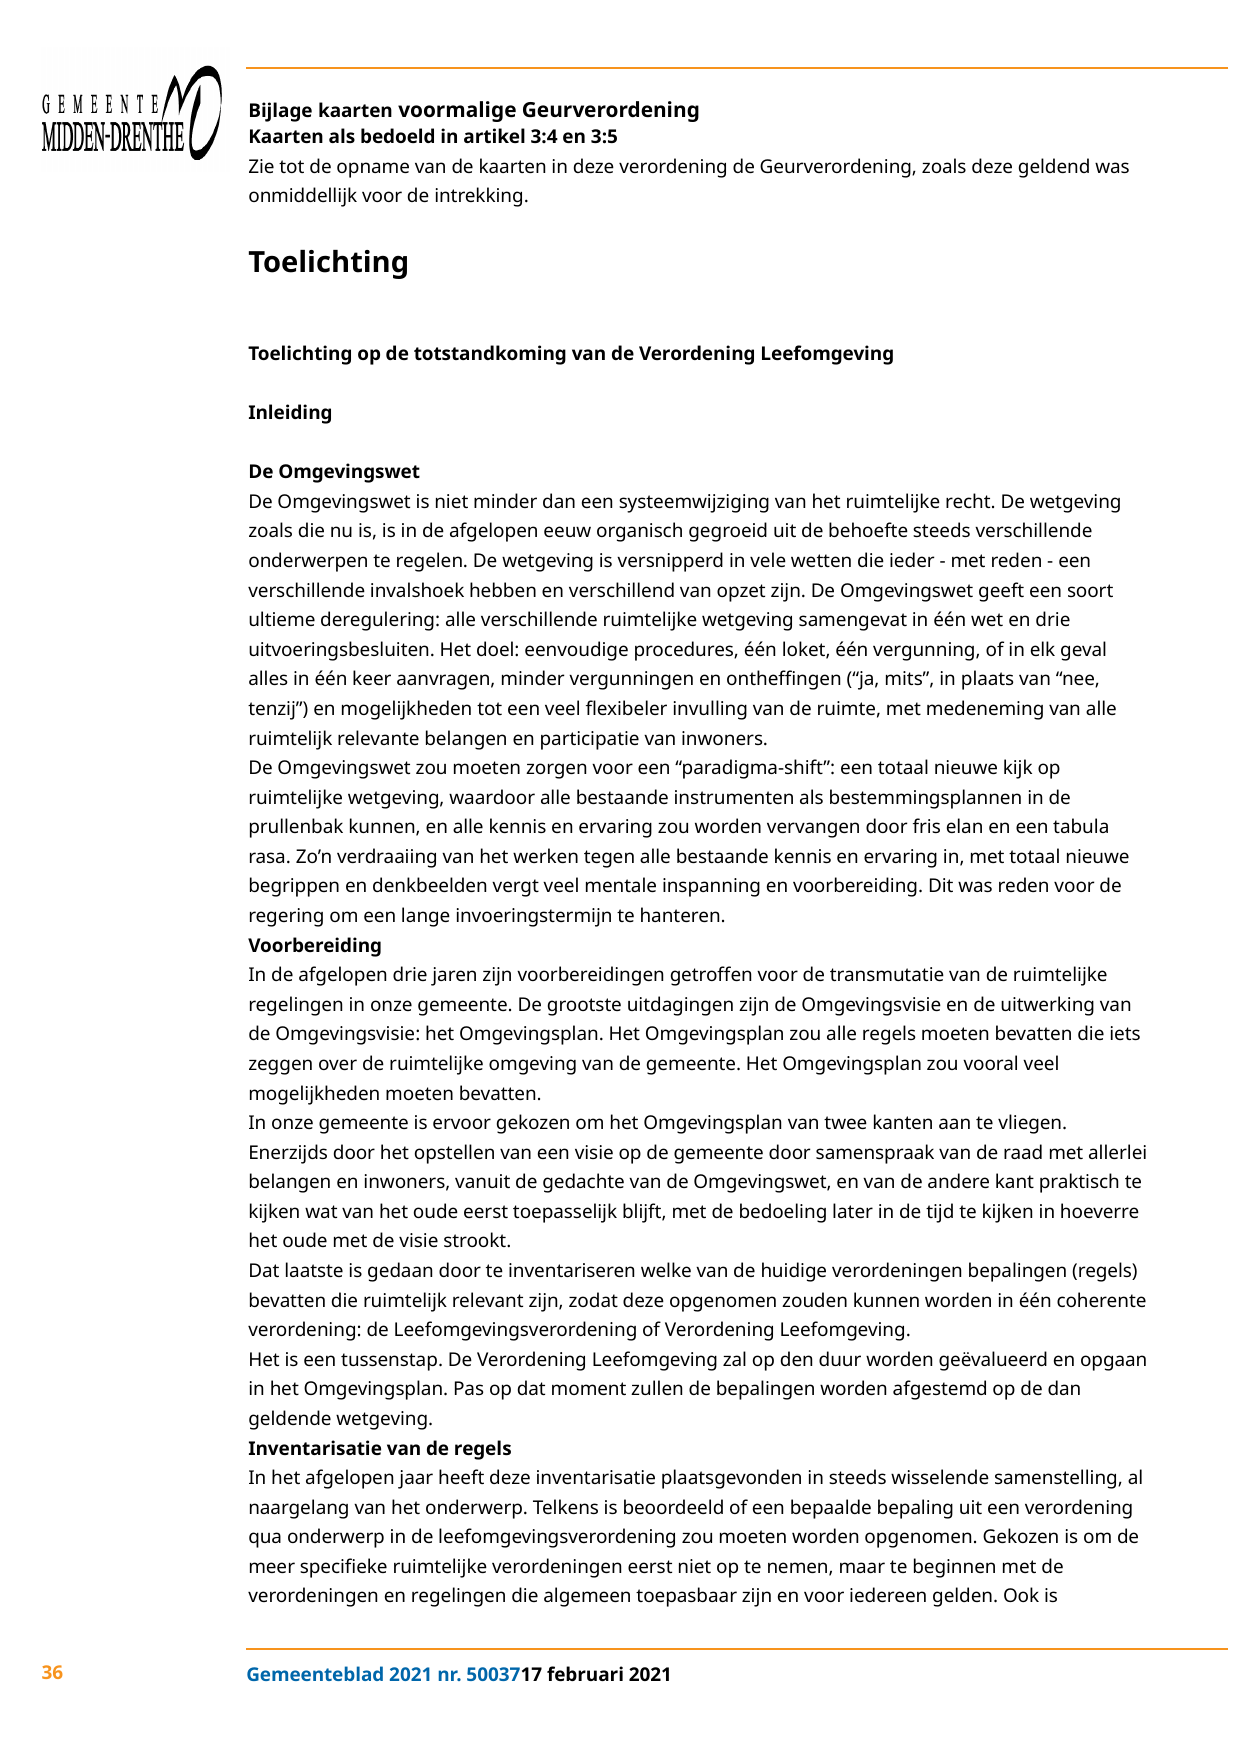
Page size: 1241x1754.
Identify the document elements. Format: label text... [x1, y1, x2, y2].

text In de afgelopen drie jaren zijn voorbereidingen getroffen voor de transmutatie van de ruimtelijke regelingen in onze gemeente. De grootste uitdagingen zijn de Omgevingsvisie en de uitwerking van de Omgevingsvisie: het Omgevingsplan. Het Omgevingsplan zou alle regels moeten bevatten die iets zeggen over de ruimtelijke omgeving van de gemeente. Het Omgevingsplan zou vooral veel mogelijkheden moeten bevatten. [248, 961, 1152, 1105]
text Zie tot de opname van de kaarten in deze verordening de Geurverordening, zoals deze geldend was onmiddellijk voor de intrekking. [248, 153, 1152, 208]
text In het afgelopen jaar heeft deze inventarisatie plaatsgevonden in steeds wisselende samenstelling, al naargelang van het onderwerp. Telkens is beoordeeld of een bepaalde bepaling uit een verordening qua onderwerp in de leefomgevingsverordening zou moeten worden opgenomen. Gekozen is om de meer specifieke ruimtelijke verordeningen eerst niet op te nemen, maar te beginnen met de verordeningen en regelingen die algemeen toepasbaar zijn en voor iedereen gelden. Ook is [248, 1464, 1152, 1608]
picture [41, 47, 231, 172]
text Toelichting [248, 242, 1152, 281]
text Inleiding [248, 399, 1152, 425]
text Toelichting op de totstandkoming van de Verordening Leefomgeving [248, 340, 1152, 366]
text Voorbereiding [248, 932, 1152, 957]
text In onze gemeente is ervoor gekozen om het Omgevingsplan van twee kanten aan te vliegen. Enerzijds door het opstellen van een visie op de gemeente door samenspraak van de raad met allerlei belangen en inwoners, vanuit de gedachte van de Omgevingswet, en van de andere kant praktisch te kijken wat van het oude eerst toepasselijk blijft, met de bedoeling later in de tijd te kijken in hoeverre het oude met de visie strookt. [248, 1109, 1152, 1253]
text De Omgevingswet [248, 458, 1152, 484]
text Dat laatste is gedaan door te inventariseren welke van de huidige verordeningen bepalingen (regels) bevatten die ruimtelijk relevant zijn, zodat deze opgenomen zouden kunnen worden in één coherente verordening: de Leefomgevingsverordening of Verordening Leefomgeving. [248, 1257, 1152, 1342]
text Het is een tussenstap. De Verordening Leefomgeving zal op den duur worden geëvalueerd en opgaan in het Omgevingsplan. Pas op dat moment zullen de bepalingen worden afgestemd op de dan geldende wetgeving. [248, 1346, 1152, 1431]
text Inventarisatie van de regels [248, 1435, 1152, 1460]
text De Omgevingswet is niet minder dan een systeemwijziging van het ruimtelijke recht. De wetgeving zoals die nu is, is in de afgelopen eeuw organisch gegroeid uit de behoefte steeds verschillende onderwerpen te regelen. De wetgeving is versnipperd in vele wetten die ieder - met reden - een verschillende invalshoek hebben en verschillend van opzet zijn. De Omgevingswet geeft een soort ultieme deregulering: alle verschillende ruimtelijke wetgeving samengevat in één wet en drie uitvoeringsbesluiten. Het doel: eenvoudige procedures, één loket, één vergunning, of in elk geval alles in één keer aanvragen, minder vergunningen en ontheffingen (“ja, mits”, in plaats van “nee, tenzij”) en mogelijkheden tot een veel flexibeler invulling van de ruimte, met medeneming van alle ruimtelijk relevante belangen en participatie van inwoners. [248, 488, 1152, 750]
text Kaarten als bedoeld in artikel 3:4 en 3:5 [248, 123, 1152, 149]
text De Omgevingswet zou moeten zorgen voor een “paradigma-shift”: een totaal nieuwe kijk op ruimtelijke wetgeving, waardoor alle bestaande instrumenten als bestemmingsplannen in de prullenbak kunnen, en alle kennis en ervaring zou worden vervangen door fris elan en een tabula rasa. Zo’n verdraaiing van het werken tegen alle bestaande kennis en ervaring in, met totaal nieuwe begrippen en denkbeelden vergt veel mentale inspanning en voorbereiding. Dit was reden voor de regering om een lange invoeringstermijn te hanteren. [248, 754, 1152, 928]
text Bijlage kaarten voormalige Geurverordening [248, 95, 1152, 123]
